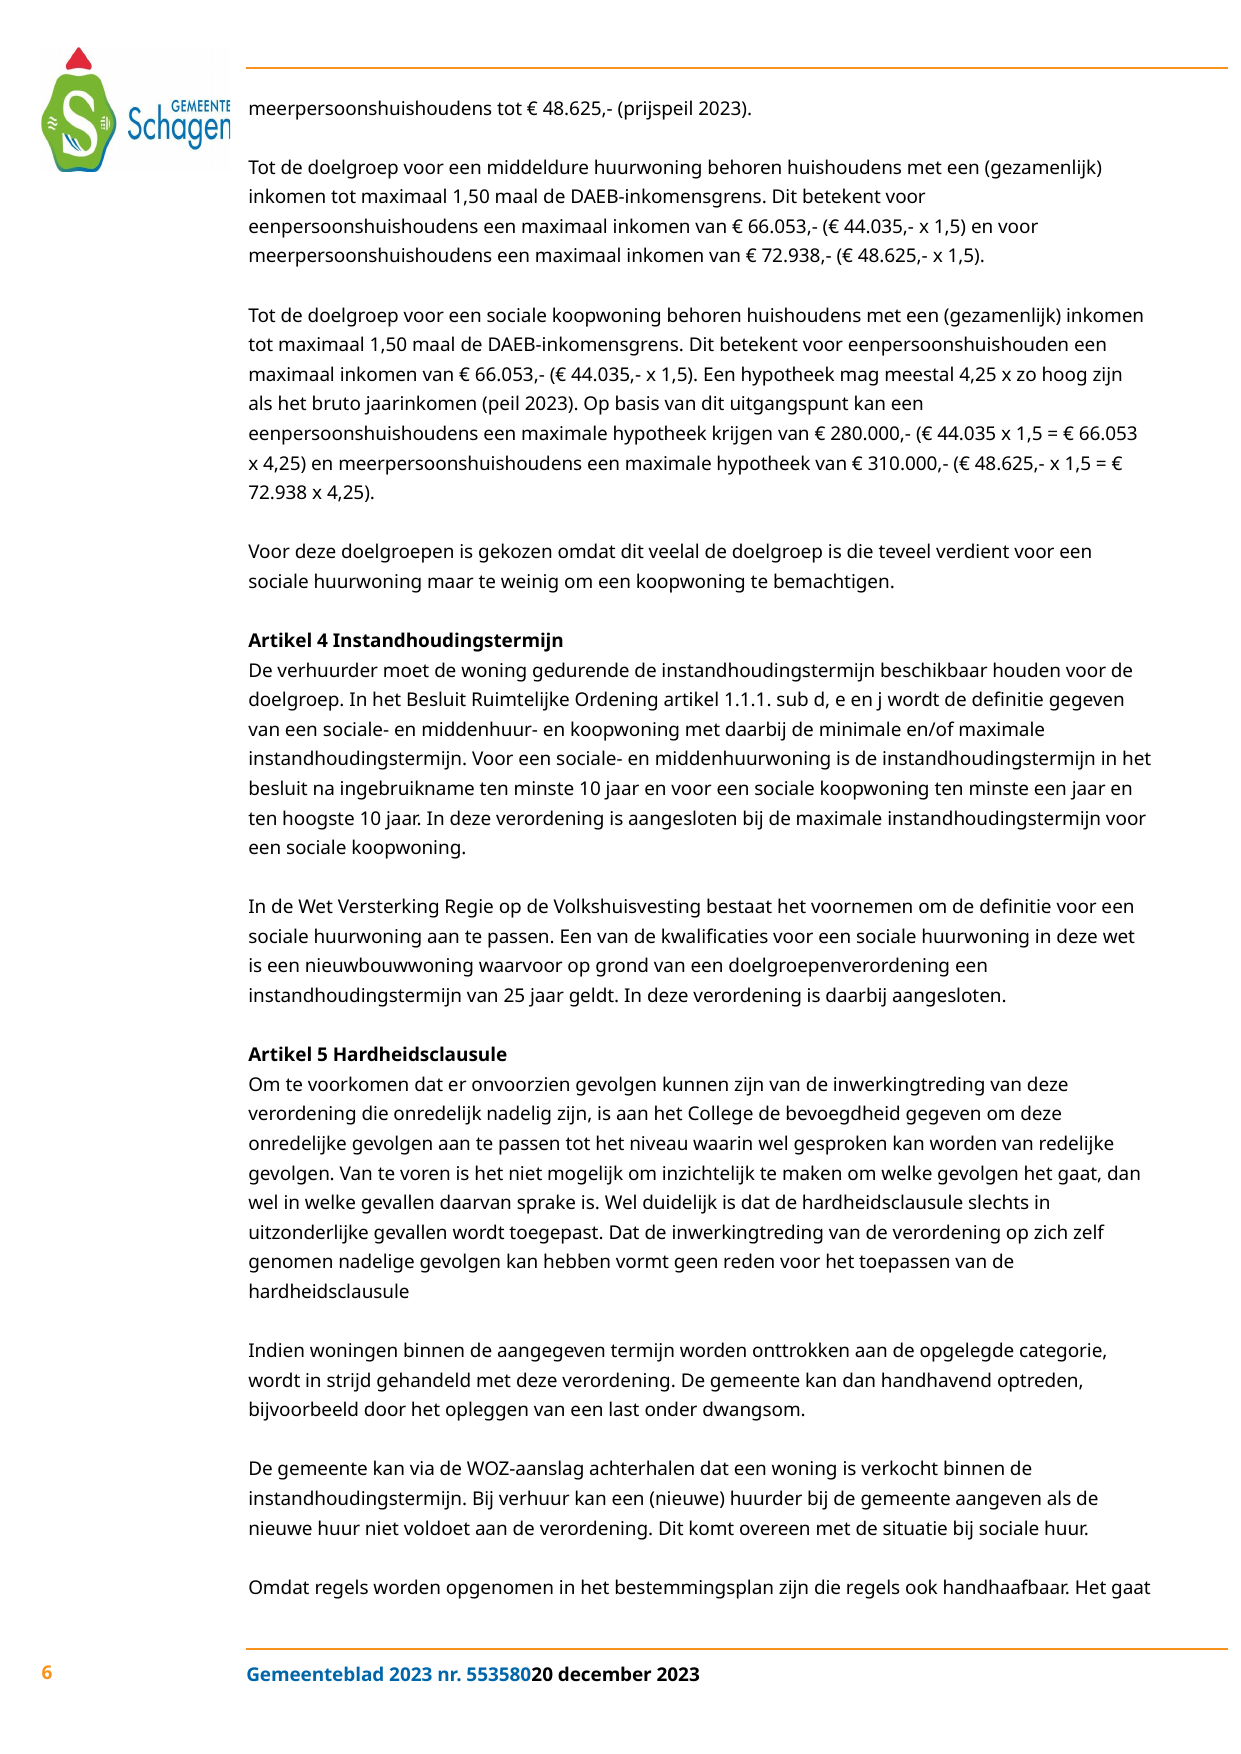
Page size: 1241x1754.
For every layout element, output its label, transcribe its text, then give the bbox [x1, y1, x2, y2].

text Tot de doelgroep voor een middeldure huurwoning behoren huishoudens met een (gezamenlijk) inkomen tot maximaal 1,50 maal de DAEB-inkomensgrens. Dit betekent voor eenpersoonshuishoudens een maximaal inkomen van € 66.053,- (€ 44.035,- x 1,5) en voor meerpersoonshuishoudens een maximaal inkomen van € 72.938,- (€ 48.625,- x 1,5). [248, 154, 1152, 268]
picture [41, 47, 231, 172]
text De gemeente kan via de WOZ-aanslag achterhalen dat een woning is verkocht binnen de instandhoudingstermijn. Bij verhuur kan een (nieuwe) huurder bij de gemeente aangeven als de nieuwe huur niet voldoet aan de verordening. Dit komt overeen met de situatie bij sociale huur. [248, 1456, 1152, 1541]
text meerpersoonshuishoudens tot € 48.625,- (prijspeil 2023). [248, 95, 1152, 121]
text Artikel 5 Hardheidsclausule [248, 1041, 1152, 1067]
text Om te voorkomen dat er onvoorzien gevolgen kunnen zijn van de inwerkingtreding van deze verordening die onredelijk nadelig zijn, is aan het College de bevoegdheid gegeven om deze onredelijke gevolgen aan te passen tot het niveau waarin wel gesproken kan worden van redelijke gevolgen. Van te voren is het niet mogelijk om inzichtelijk te maken om welke gevolgen het gaat, dan wel in welke gevallen daarvan sprake is. Wel duidelijk is dat de hardheidsclausule slechts in uitzonderlijke gevallen wordt toegepast. Dat de inwerkingtreding van de verordening op zich zelf genomen nadelige gevolgen kan hebben vormt geen reden voor het toepassen van de hardheidsclausule [248, 1071, 1152, 1304]
text Tot de doelgroep voor een sociale koopwoning behoren huishoudens met een (gezamenlijk) inkomen tot maximaal 1,50 maal de DAEB-inkomensgrens. Dit betekent voor eenpersoonshuishouden een maximaal inkomen van € 66.053,- (€ 44.035,- x 1,5). Een hypotheek mag meestal 4,25 x zo hoog zijn als het bruto jaarinkomen (peil 2023). Op basis van dit uitgangspunt kan een eenpersoonshuishoudens een maximale hypotheek krijgen van € 280.000,- (€ 44.035 x 1,5 = € 66.053 x 4,25) en meerpersoonshuishoudens een maximale hypotheek van € 310.000,- (€ 48.625,- x 1,5 = € 72.938 x 4,25). [248, 302, 1152, 505]
text In de Wet Versterking Regie op de Volkshuisvesting bestaat het voornemen om de definitie voor een sociale huurwoning aan te passen. Een van de kwalificaties voor een sociale huurwoning in deze wet is een nieuwbouwwoning waarvoor op grond van een doelgroepenverordening een instandhoudingstermijn van 25 jaar geldt. In deze verordening is daarbij aangesloten. [248, 893, 1152, 1008]
text Indien woningen binnen de aangegeven termijn worden onttrokken aan de opgelegde categorie, wordt in strijd gehandeld met deze verordening. De gemeente kan dan handhavend optreden, bijvoorbeeld door het opleggen van een last onder dwangsom. [248, 1337, 1152, 1422]
text De verhuurder moet de woning gedurende de instandhoudingstermijn beschikbaar houden voor de doelgroep. In het Besluit Ruimtelijke Ordening artikel 1.1.1. sub d, e en j wordt de definitie gegeven van een sociale- en middenhuur- en koopwoning met daarbij de minimale en/of maximale instandhoudingstermijn. Voor een sociale- en middenhuurwoning is de instandhoudingstermijn in het besluit na ingebruikname ten minste 10 jaar en voor een sociale koopwoning ten minste een jaar en ten hoogste 10 jaar. In deze verordening is aangesloten bij de maximale instandhoudingstermijn voor een sociale koopwoning. [248, 657, 1152, 860]
text Omdat regels worden opgenomen in het bestemmingsplan zijn die regels ook handhaafbaar. Het gaat [248, 1574, 1152, 1600]
text Artikel 4 Instandhoudingstermijn [248, 627, 1152, 653]
text Voor deze doelgroepen is gekozen omdat dit veelal de doelgroep is die teveel verdient voor een sociale huurwoning maar te weinig om een koopwoning te bemachtigen. [248, 538, 1152, 594]
